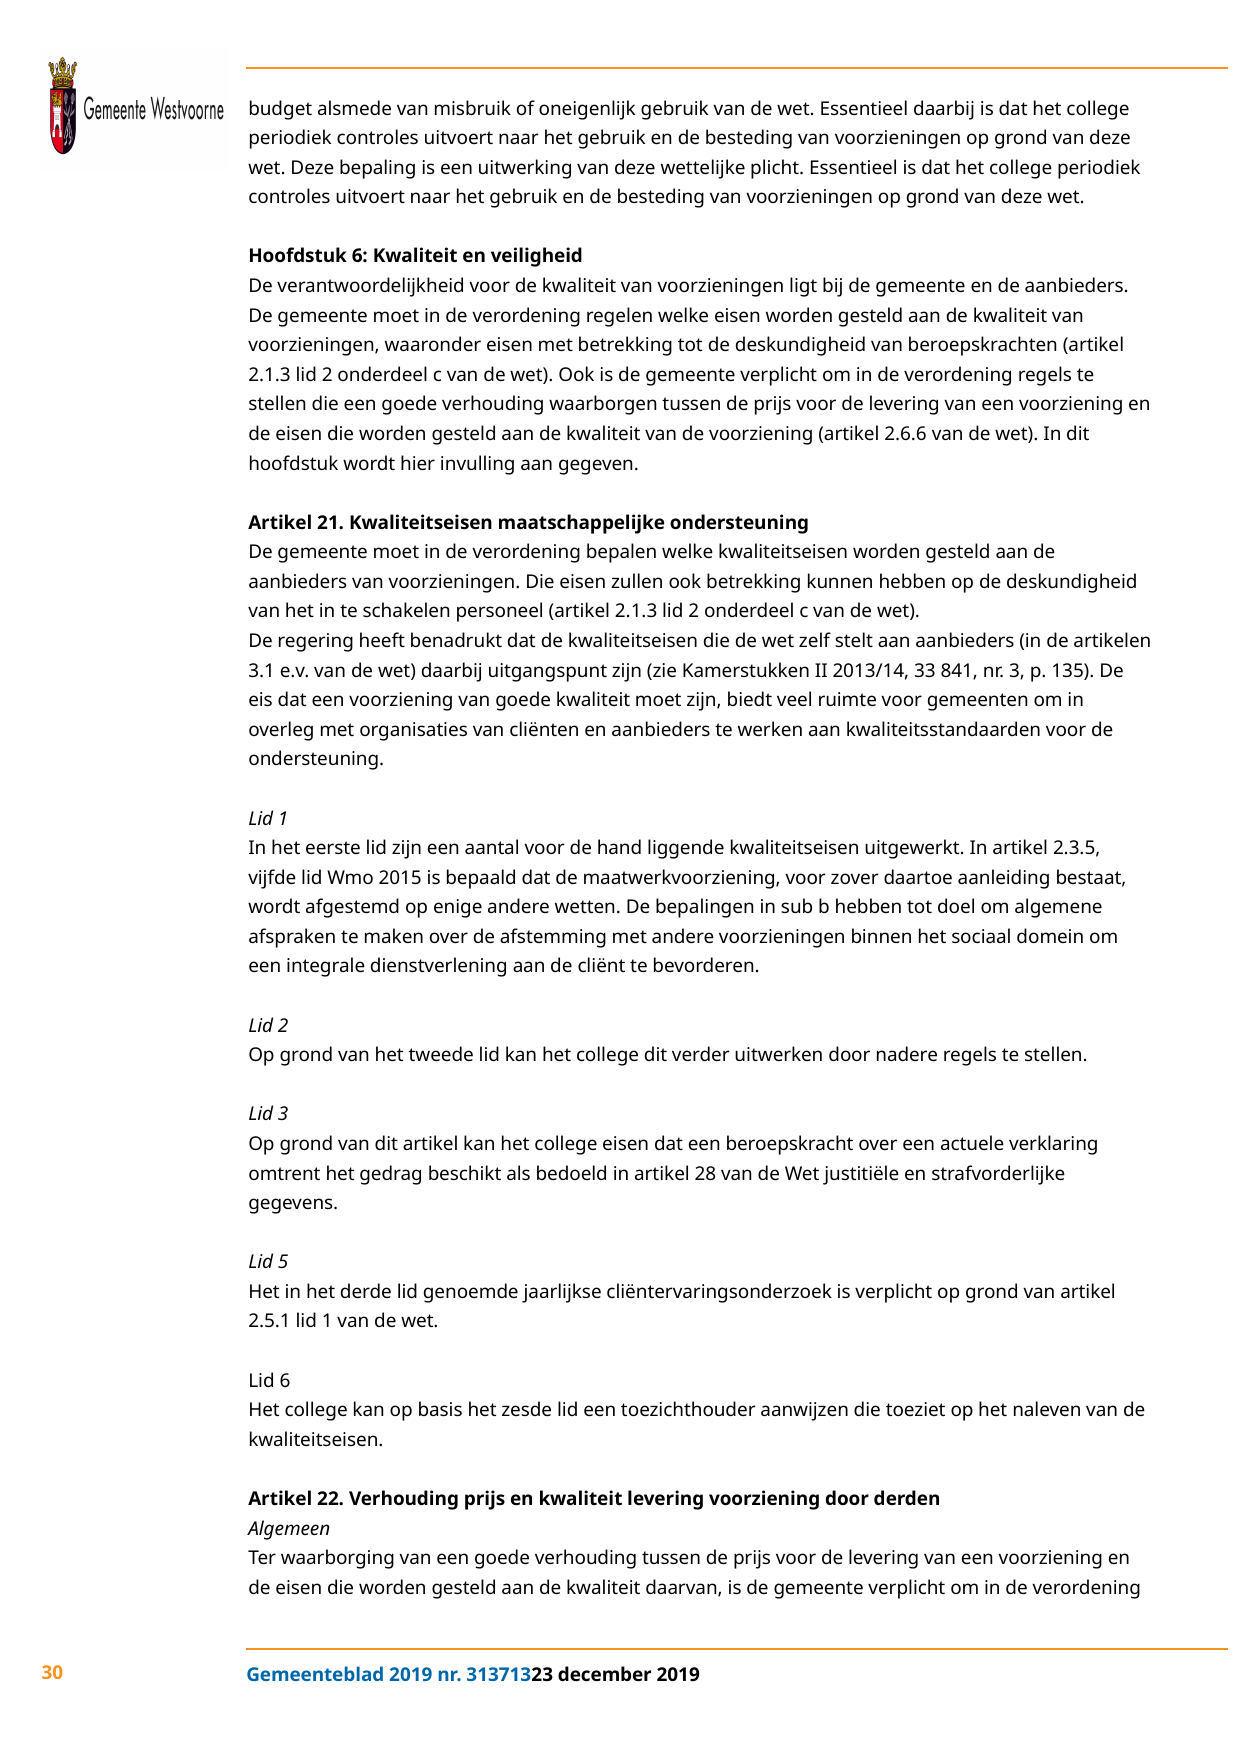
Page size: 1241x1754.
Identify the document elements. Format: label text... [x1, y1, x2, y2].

text Lid 2 [248, 1012, 1152, 1038]
text Artikel 22. Verhouding prijs en kwaliteit levering voorziening door derden [248, 1485, 1152, 1511]
text Algemeen [248, 1515, 1152, 1541]
text Hoofdstuk 6: Kwaliteit en veiligheid [248, 243, 1152, 268]
text De regering heeft benadrukt dat de kwaliteitseisen die de wet zelf stelt aan aanbieders (in de artikelen 3.1 e.v. van de wet) daarbij uitgangspunt zijn (zie Kamerstukken II 2013/14, 33 841, nr. 3, p. 135). De eis dat een voorziening van goede kwaliteit moet zijn, biedt veel ruimte voor gemeenten om in overleg met organisaties van cliënten en aanbieders te werken aan kwaliteitsstandaarden voor de ondersteuning. [248, 627, 1152, 771]
text De verantwoordelijkheid voor de kwaliteit van voorzieningen ligt bij de gemeente en de aanbieders. De gemeente moet in de verordening regelen welke eisen worden gesteld aan de kwaliteit van voorzieningen, waaronder eisen met betrekking tot de deskundigheid van beroepskrachten (artikel 2.1.3 lid 2 onderdeel c van de wet). Ook is de gemeente verplicht om in de verordening regels te stellen die een goede verhouding waarborgen tussen de prijs voor de levering van een voorziening en de eisen die worden gesteld aan de kwaliteit van de voorziening (artikel 2.6.6 van de wet). In dit hoofdstuk wordt hier invulling aan gegeven. [248, 272, 1152, 476]
text Lid 1 [248, 805, 1152, 831]
text Ter waarborging van een goede verhouding tussen de prijs voor de levering van een voorziening en de eisen die worden gesteld aan de kwaliteit daarvan, is de gemeente verplicht om in de verordening [248, 1544, 1152, 1600]
text Op grond van dit artikel kan het college eisen dat een beroepskracht over een actuele verklaring omtrent het gedrag beschikt als bedoeld in artikel 28 van de Wet justitiële en strafvorderlijke gegevens. [248, 1130, 1152, 1215]
text Artikel 21. Kwaliteitseisen maatschappelijke ondersteuning [248, 509, 1152, 535]
text De gemeente moet in de verordening bepalen welke kwaliteitseisen worden gesteld aan de aanbieders van voorzieningen. Die eisen zullen ook betrekking kunnen hebben op de deskundigheid van het in te schakelen personeel (artikel 2.1.3 lid 2 onderdeel c van de wet). [248, 538, 1152, 623]
text Lid 5 [248, 1248, 1152, 1274]
text budget alsmede van misbruik of oneigenlijk gebruik van de wet. Essentieel daarbij is dat het college periodiek controles uitvoert naar het gebruik en de besteding van voorzieningen op grond van deze wet. Deze bepaling is een uitwerking van deze wettelijke plicht. Essentieel is dat het college periodiek controles uitvoert naar het gebruik en de besteding van voorzieningen op grond van deze wet. [248, 95, 1152, 209]
text Op grond van het tweede lid kan het college dit verder uitwerken door nadere regels te stellen. [248, 1041, 1152, 1067]
text In het eerste lid zijn een aantal voor de hand liggende kwaliteitseisen uitgewerkt. In artikel 2.3.5, vijfde lid Wmo 2015 is bepaald dat de maatwerkvoorziening, voor zover daartoe aanleiding bestaat, wordt afgestemd op enige andere wetten. De bepalingen in sub b hebben tot doel om algemene afspraken te maken over de afstemming met andere voorzieningen binnen het sociaal domein om een integrale dienstverlening aan de cliënt te bevorderen. [248, 834, 1152, 978]
picture [41, 47, 231, 172]
text Het college kan op basis het zesde lid een toezichthouder aanwijzen die toeziet op het naleven van de kwaliteitseisen. [248, 1396, 1152, 1452]
text Het in het derde lid genoemde jaarlijkse cliëntervaringsonderzoek is verplicht op grond van artikel 2.5.1 lid 1 van de wet. [248, 1278, 1152, 1333]
text Lid 6 [248, 1367, 1152, 1393]
text Lid 3 [248, 1101, 1152, 1126]
